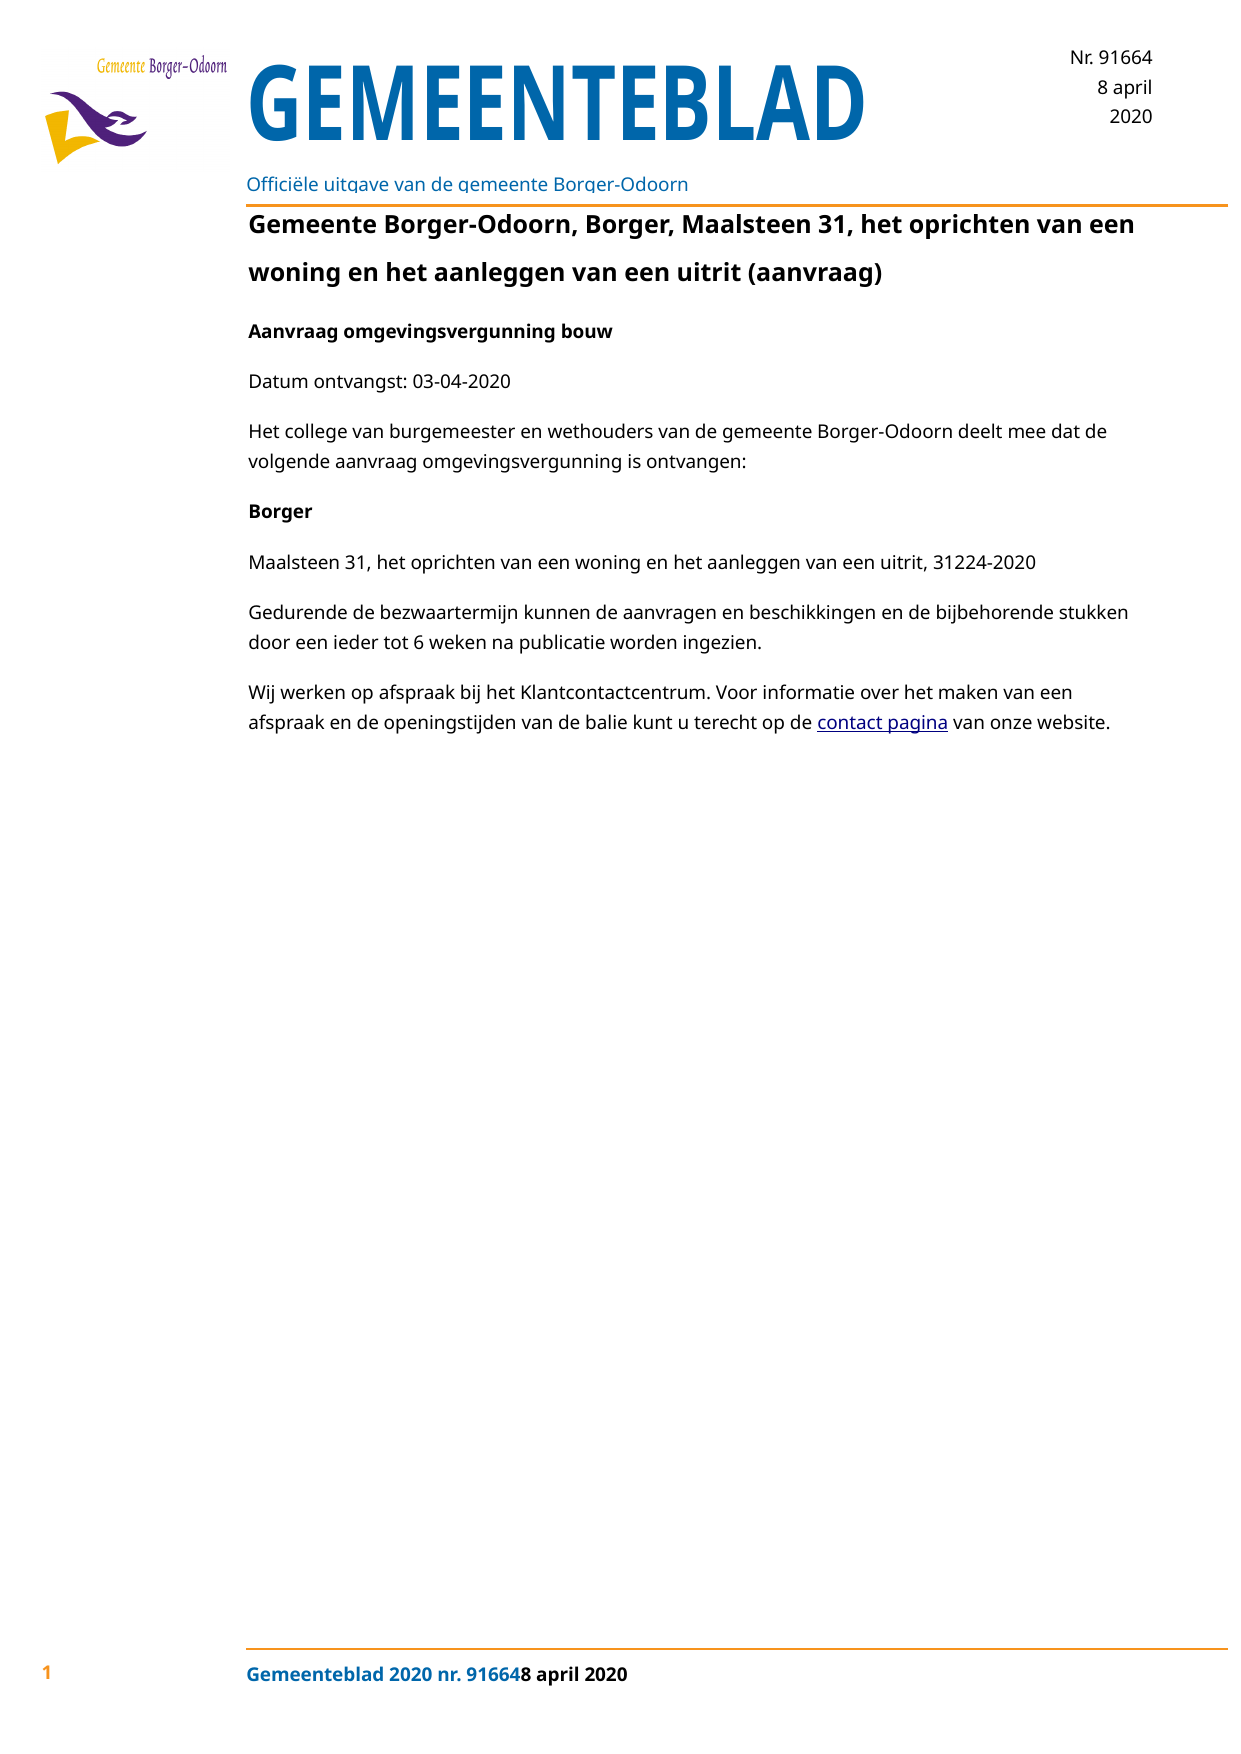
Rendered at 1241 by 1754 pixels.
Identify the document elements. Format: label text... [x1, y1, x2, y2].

text Aanvraag omgevingsvergunning bouw [248, 318, 1152, 344]
text Maalsteen 31, het oprichten van een woning en het aanleggen van een uitrit, 31224-2020 [248, 549, 1152, 575]
text Het college van burgemeester en wethouders van de gemeente Borger-Odoorn deelt mee dat de volgende aanvraag omgevingsvergunning is ontvangen: [248, 419, 1152, 474]
text Wij werken op afspraak bij het Klantcontactcentrum. Voor informatie over het maken van een afspraak en de openingstijden van de balie kunt u terecht op de contact pagina van onze website. [248, 679, 1152, 735]
text Datum ontvangst: 03-04-2020 [248, 368, 1152, 394]
text Gemeente Borger-Odoorn, Borger, Maalsteen 31, het oprichten van een woning en het aanleggen van een uitrit (aanvraag) [248, 207, 1152, 288]
text Borger [248, 499, 1152, 524]
text Gedurende de bezwaartermijn kunnen de aanvragen en beschikkingen en de bijbehorende stukken door een ieder tot 6 weken na publicatie worden ingezien. [248, 599, 1152, 655]
picture [41, 47, 231, 172]
